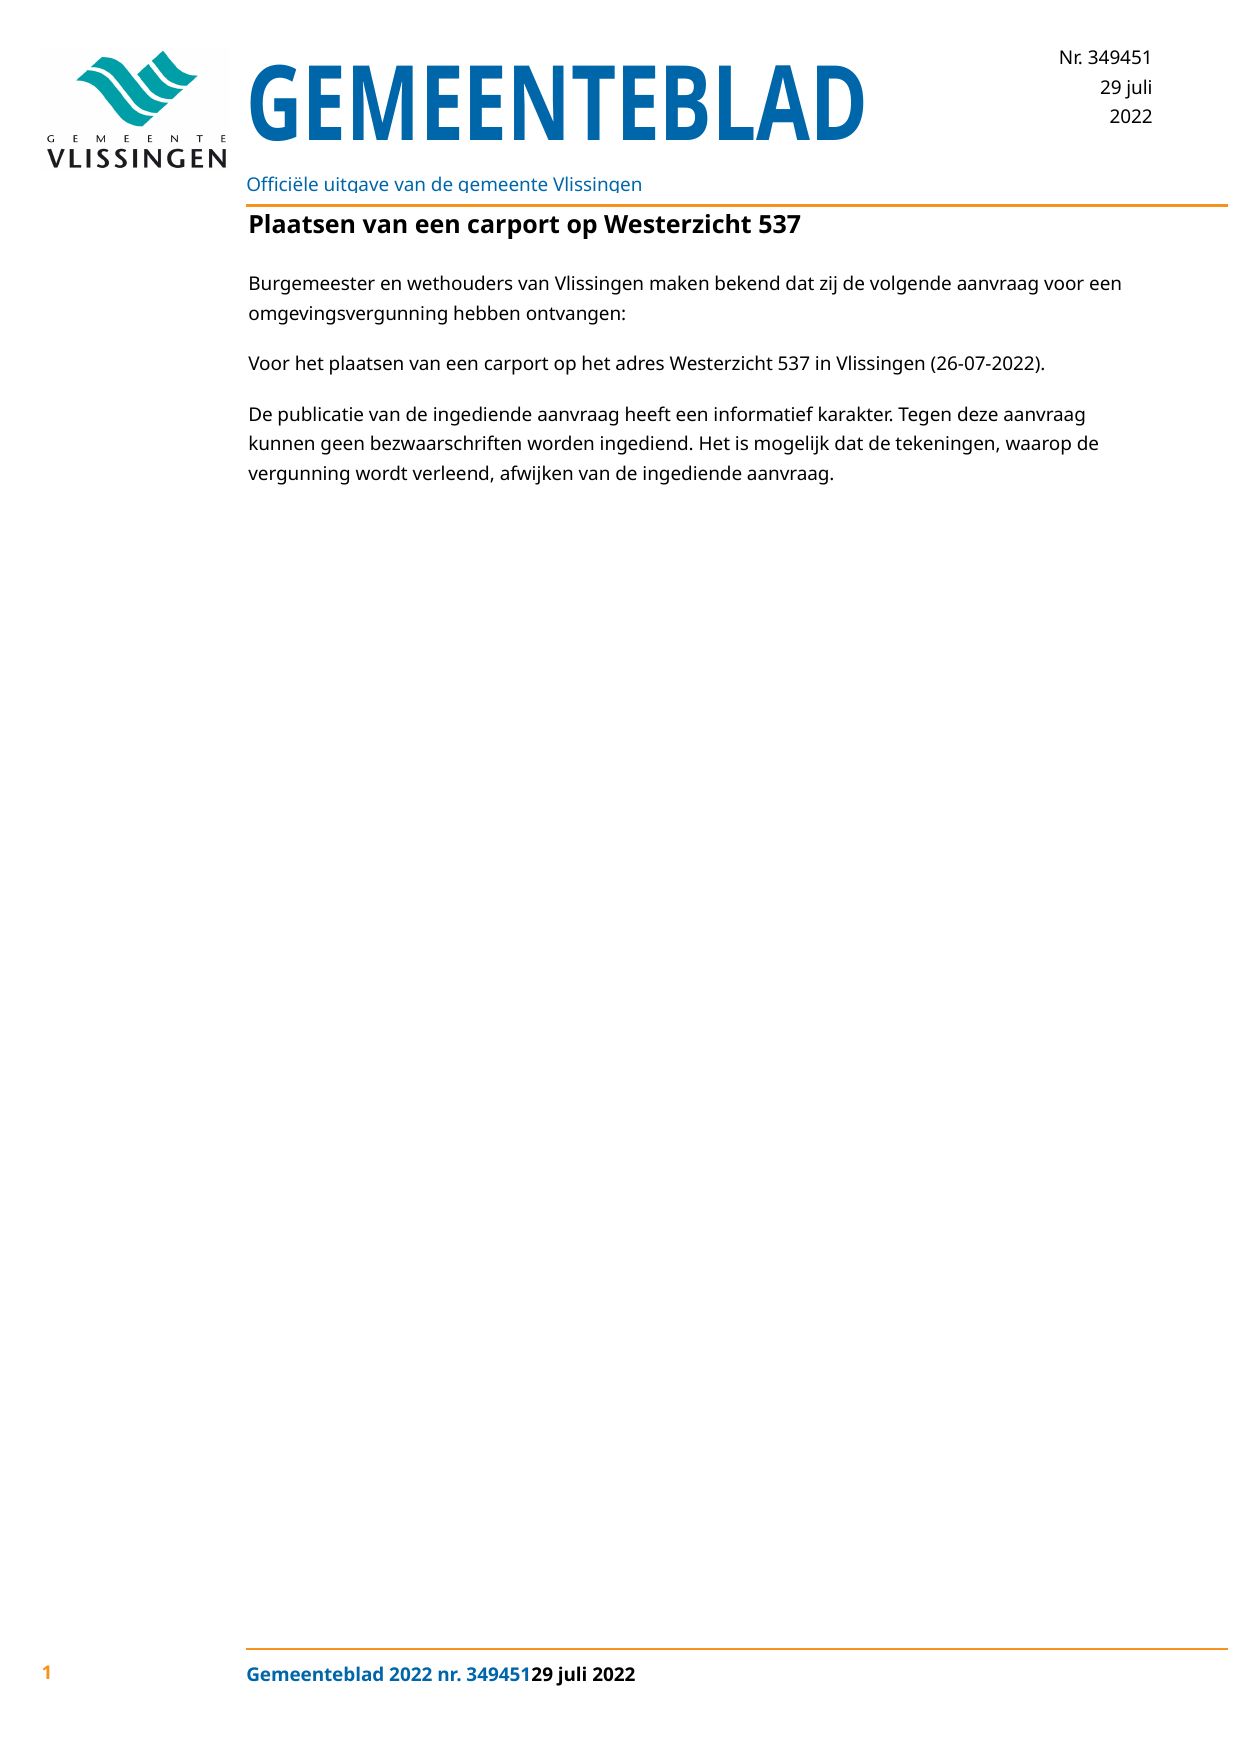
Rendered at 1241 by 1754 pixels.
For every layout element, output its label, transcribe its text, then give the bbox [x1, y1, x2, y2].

text Voor het plaatsen van een carport op het adres Westerzicht 537 in Vlissingen (26-07-2022). [248, 350, 1152, 376]
text De publicatie van de ingediende aanvraag heeft een informatief karakter. Tegen deze aanvraag kunnen geen bezwaarschriften worden ingediend. Het is mogelijk dat de tekeningen, waarop de vergunning wordt verleend, afwijken van de ingediende aanvraag. [248, 401, 1152, 486]
text Plaatsen van een carport op Westerzicht 537 [248, 207, 1152, 241]
picture [41, 47, 231, 172]
text Burgemeester en wethouders van Vlissingen maken bekend dat zij de volgende aanvraag voor een omgevingsvergunning hebben ontvangen: [248, 270, 1152, 326]
